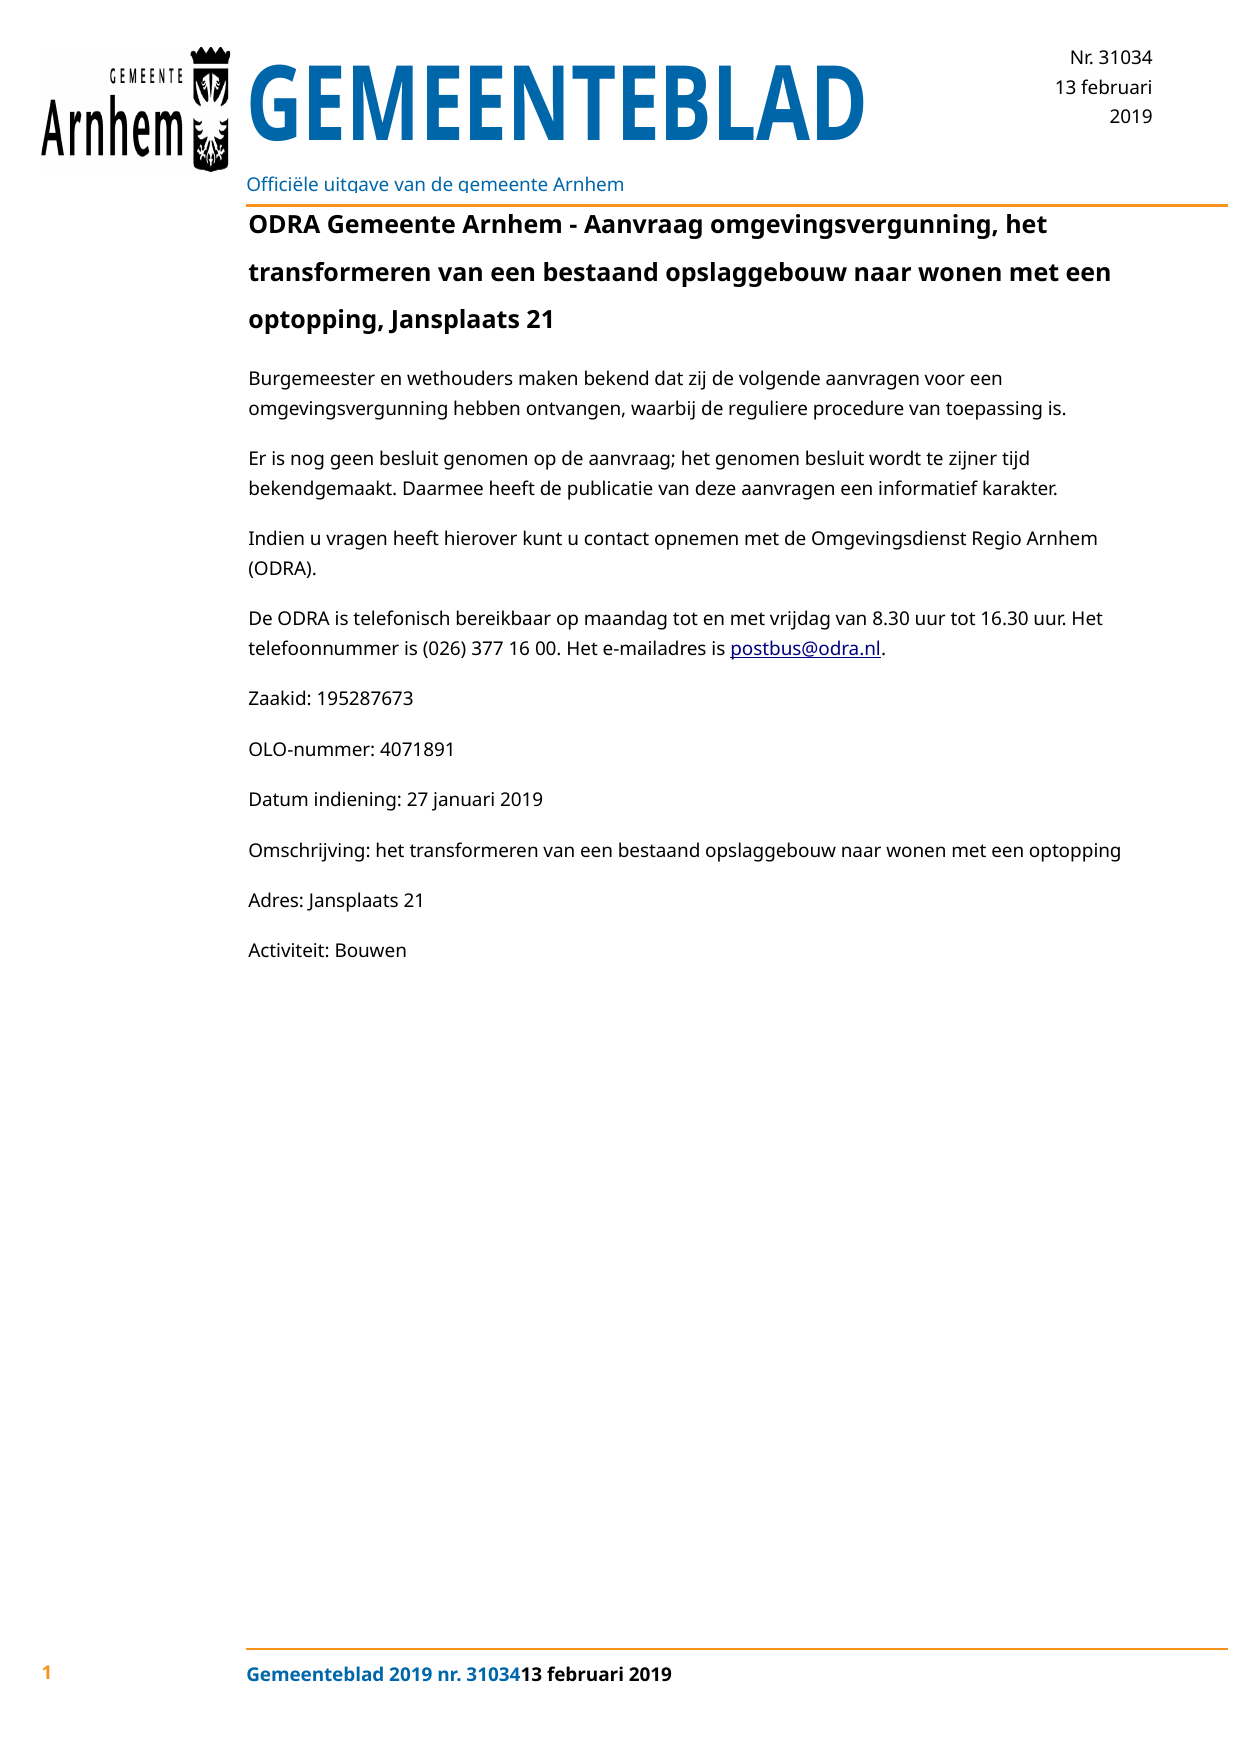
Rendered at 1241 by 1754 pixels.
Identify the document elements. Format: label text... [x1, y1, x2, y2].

text Zaakid: 195287673 [248, 686, 1152, 711]
picture [41, 47, 231, 172]
text Activiteit: Bouwen [248, 938, 1152, 963]
text Er is nog geen besluit genomen op de aanvraag; het genomen besluit wordt te zijner tijd bekendgemaakt. Daarmee heeft de publicatie van deze aanvragen een informatief karakter. [248, 446, 1152, 501]
text ODRA Gemeente Arnhem - Aanvraag omgevingsvergunning, het transformeren van een bestaand opslaggebouw naar wonen met een optopping, Jansplaats 21 [248, 207, 1152, 336]
text Indien u vragen heeft hierover kunt u contact opnemen met de Omgevingsdienst Regio Arnhem (ODRA). [248, 526, 1152, 581]
text De ODRA is telefonisch bereikbaar op maandag tot en met vrijdag van 8.30 uur tot 16.30 uur. Het telefoonnummer is (026) 377 16 00. Het e-mailadres is postbus@odra.nl. [248, 606, 1152, 661]
text Adres: Jansplaats 21 [248, 887, 1152, 913]
text Datum indiening: 27 januari 2019 [248, 786, 1152, 812]
text Burgemeester en wethouders maken bekend dat zij de volgende aanvragen voor een omgevingsvergunning hebben ontvangen, waarbij de reguliere procedure van toepassing is. [248, 366, 1152, 421]
text Omschrijving: het transformeren van een bestaand opslaggebouw naar wonen met een optopping [248, 837, 1152, 862]
text OLO-nummer: 4071891 [248, 736, 1152, 762]
